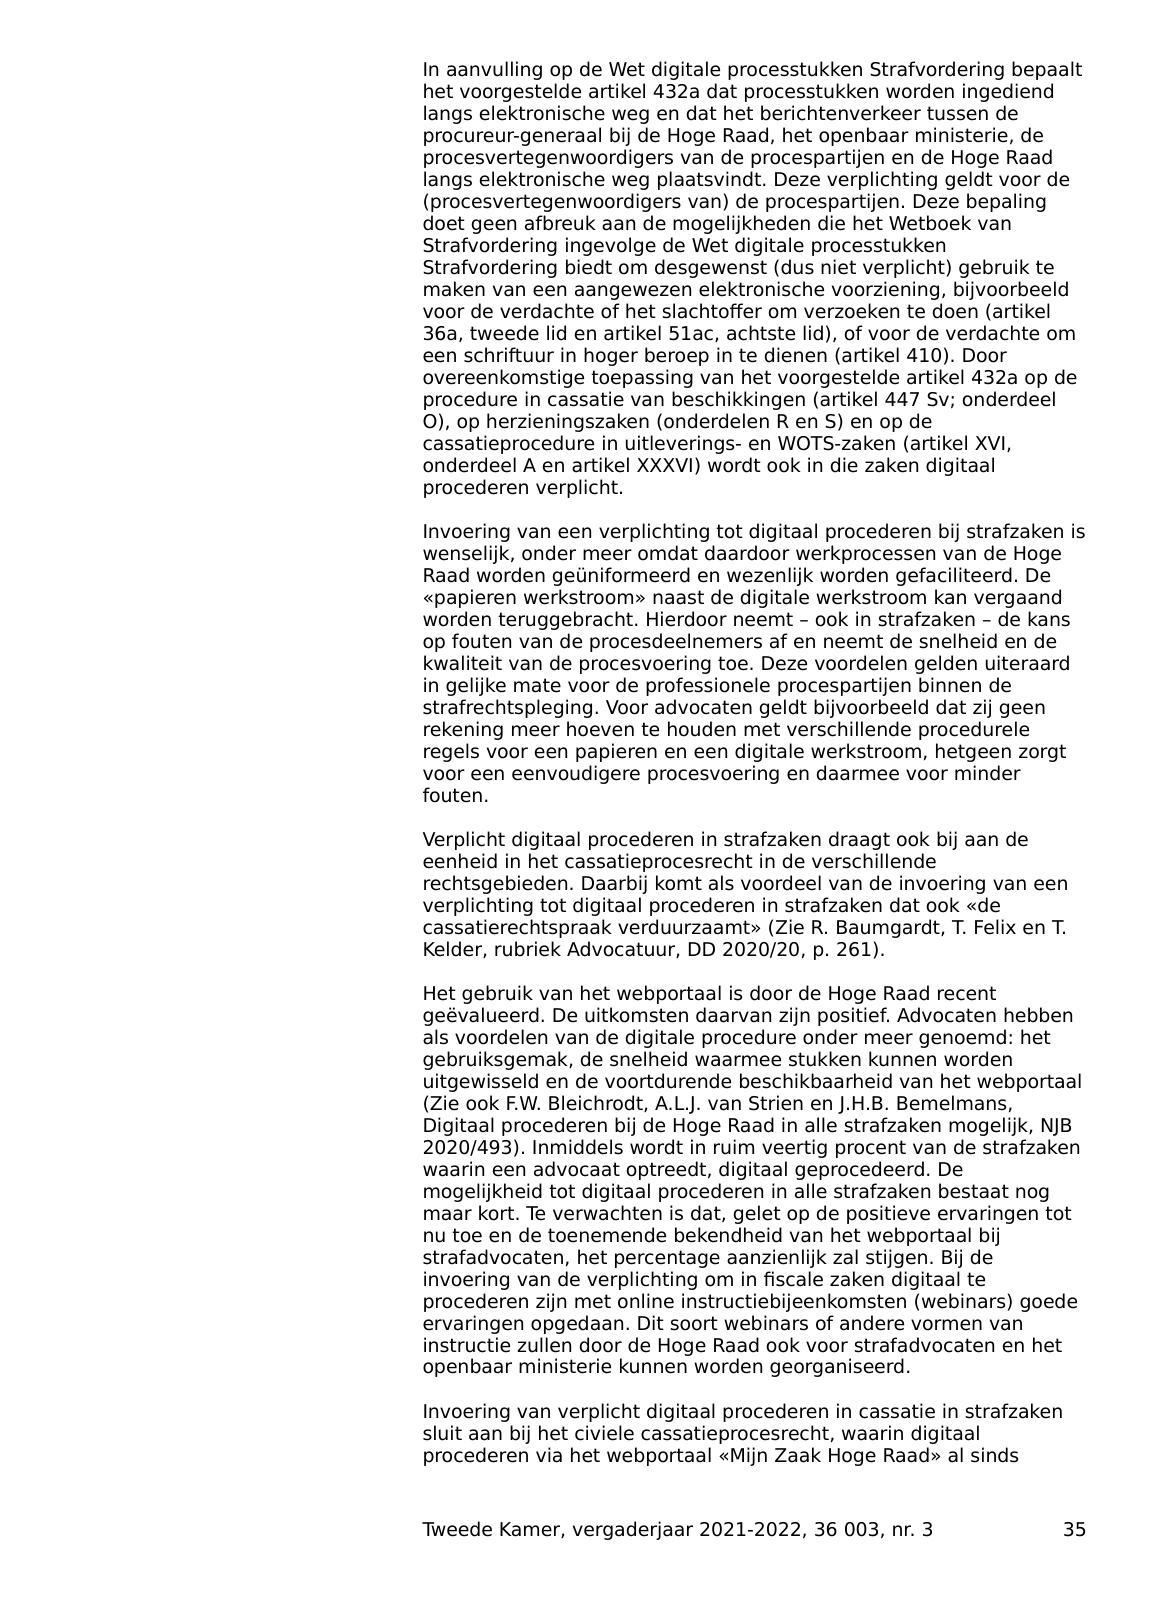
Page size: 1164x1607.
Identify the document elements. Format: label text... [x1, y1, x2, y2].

text In aanvulling op de Wet digitale processtukken Strafvordering bepaalt het voorgestelde artikel 432a dat processtukken worden ingediend langs elektronische weg en dat het berichtenverkeer tussen de procureur-generaal bij de Hoge Raad, het openbaar ministerie, de procesvertegenwoordigers van de procespartijen en de Hoge Raad langs elektronische weg plaatsvindt. Deze verplichting geldt voor de (procesvertegenwoordigers van) de procespartijen. Deze bepaling doet geen afbreuk aan de mogelijkheden die het Wetboek van Strafvordering ingevolge de Wet digitale processtukken Strafvordering biedt om desgewenst (dus niet verplicht) gebruik te maken van een aangewezen elektronische voorziening, bijvoorbeeld voor de verdachte of het slachtoffer om verzoeken te doen (artikel 36a, tweede lid en artikel 51ac, achtste lid), of voor de verdachte om een schriftuur in hoger beroep in te dienen (artikel 410). Door overeenkomstige toepassing van het voorgestelde artikel 432a op de procedure in cassatie van beschikkingen (artikel 447 Sv; onderdeel O), op herzieningszaken (onderdelen R en S) en op de cassatieprocedure in uitleverings- en WOTS-zaken (artikel XVI, onderdeel A en artikel XXXVI) wordt ook in die zaken digitaal procederen verplicht. [422, 59, 1087, 499]
text Verplicht digitaal procederen in strafzaken draagt ook bij aan de eenheid in het cassatieprocesrecht in de verschillende rechtsgebieden. Daarbij komt als voordeel van de invoering van een verplichting tot digitaal procederen in strafzaken dat ook «de cassatierechtspraak verduurzaamt» (Zie R. Baumgardt, T. Felix en T. Kelder, rubriek Advocatuur, DD 2020/20, p. 261). [422, 829, 1087, 961]
text Invoering van verplicht digitaal procederen in cassatie in strafzaken sluit aan bij het civiele cassatieprocesrecht, waarin digitaal procederen via het webportaal «Mijn Zaak Hoge Raad» al sinds [422, 1401, 1087, 1467]
text Invoering van een verplichting tot digitaal procederen bij strafzaken is wenselijk, onder meer omdat daardoor werkprocessen van de Hoge Raad worden geüniformeerd en wezenlijk worden gefaciliteerd. De «papieren werkstroom» naast de digitale werkstroom kan vergaand worden teruggebracht. Hierdoor neemt – ook in strafzaken – de kans op fouten van de procesdeelnemers af en neemt de snelheid en de kwaliteit van de procesvoering toe. Deze voordelen gelden uiteraard in gelijke mate voor de professionele procespartijen binnen de strafrechtspleging. Voor advocaten geldt bijvoorbeeld dat zij geen rekening meer hoeven te houden met verschillende procedurele regels voor een papieren en een digitale werkstroom, hetgeen zorgt voor een eenvoudigere procesvoering en daarmee voor minder fouten. [422, 521, 1087, 807]
text Het gebruik van het webportaal is door de Hoge Raad recent geëvalueerd. De uitkomsten daarvan zijn positief. Advocaten hebben als voordelen van de digitale procedure onder meer genoemd: het gebruiksgemak, de snelheid waarmee stukken kunnen worden uitgewisseld en de voortdurende beschikbaarheid van het webportaal (Zie ook F.W. Bleichrodt, A.L.J. van Strien en J.H.B. Bemelmans, Digitaal procederen bij de Hoge Raad in alle strafzaken mogelijk, NJB 2020/493). Inmiddels wordt in ruim veertig procent van de strafzaken waarin een advocaat optreedt, digitaal geprocedeerd. De mogelijkheid tot digitaal procederen in alle strafzaken bestaat nog maar kort. Te verwachten is dat, gelet op de positieve ervaringen tot nu toe en de toenemende bekendheid van het webportaal bij strafadvocaten, het percentage aanzienlijk zal stijgen. Bij de invoering van de verplichting om in fiscale zaken digitaal te procederen zijn met online instructiebijeenkomsten (webinars) goede ervaringen opgedaan. Dit soort webinars of andere vormen van instructie zullen door de Hoge Raad ook voor strafadvocaten en het openbaar ministerie kunnen worden georganiseerd. [422, 983, 1087, 1378]
